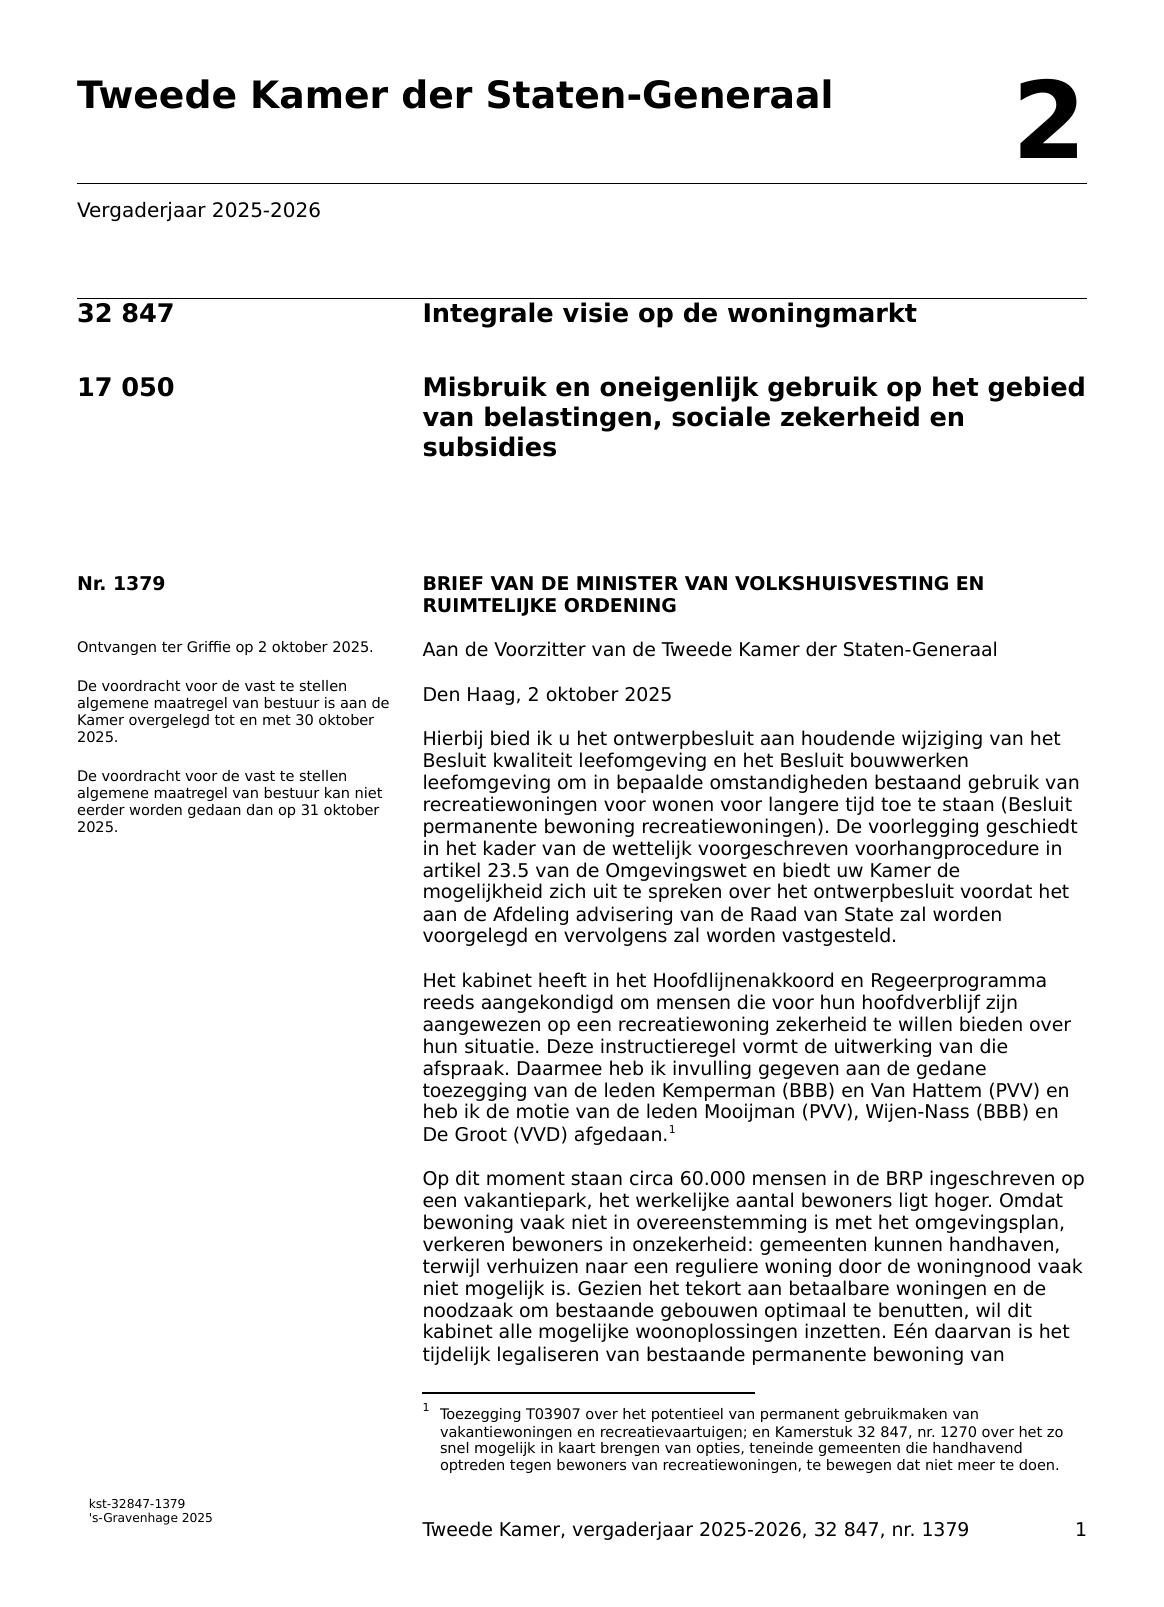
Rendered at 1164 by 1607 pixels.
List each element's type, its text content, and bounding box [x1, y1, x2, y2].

text Toezegging T03907 over het potentieel van permanent gebruikmaken van vakantiewoningen en recreatievaartuigen; en Kamerstuk 32 847, nr. 1270 over het zo snel mogelijk in kaart brengen van opties, teneinde gemeenten die handhavend optreden tegen bewoners van recreatiewoningen, te bewegen dat niet meer te doen. [422, 1402, 1087, 1474]
table_header Tweede Kamer der Staten-Generaal [77, 59, 886, 183]
subtitle 17 050 Misbruik en oneigenlijk gebruik op het gebied van belastingen, sociale zekerheid en subsidies [77, 373, 1087, 462]
subtitle Nr. 1379 BRIEF VAN DE MINISTER VAN VOLKSHUISVESTING EN RUIMTELIJKE ORDENING [77, 573, 1087, 617]
table_cell Vergaderjaar 2025-2026 [77, 184, 1087, 298]
text kst-32847-1379 [88, 1497, 323, 1511]
text Hierbij bied ik u het ontwerpbesluit aan houdende wijziging van het Besluit kwaliteit leefomgeving en het Besluit bouwwerken leefomgeving om in bepaalde omstandigheden bestaand gebruik van recreatiewoningen voor wonen voor langere tijd toe te staan (Besluit permanente bewoning recreatiewoningen). De voorlegging geschiedt in het kader van de wettelijk voorgeschreven voorhangprocedure in artikel 23.5 van de Omgevingswet en biedt uw Kamer de mogelijkheid zich uit te spreken over het ontwerpbesluit voordat het aan de Afdeling advisering van de Raad van State zal worden voorgelegd en vervolgens zal worden vastgesteld. [422, 728, 1087, 947]
text Op dit moment staan circa 60.000 mensen in de BRP ingeschreven op een vakantiepark, het werkelijke aantal bewoners ligt hoger. Omdat bewoning vaak niet in overeenstemming is met het omgevingsplan, verkeren bewoners in onzekerheid: gemeenten kunnen handhaven, terwijl verhuizen naar een reguliere woning door de woningnood vaak niet mogelijk is. Gezien het tekort aan betaalbare woningen en de noodzaak om bestaande gebouwen optimaal te benutten, wil dit kabinet alle mogelijke woonoplossingen inzetten. Eén daarvan is het tijdelijk legaliseren van bestaande permanente bewoning van [422, 1168, 1087, 1365]
subtitle 32 847 Integrale visie op de woningmarkt [77, 299, 1087, 329]
text De voordracht voor de vast te stellen algemene maatregel van bestuur is aan de Kamer overgelegd tot en met 30 oktober 2025. [77, 678, 399, 746]
text Den Haag, 2 oktober 2025 [422, 683, 1087, 705]
text Het kabinet heeft in het Hoofdlijnenakkoord en Regeerprogramma reeds aangekondigd om mensen die voor hun hoofdverblijf zijn aangewezen op een recreatiewoning zekerheid te willen bieden over hun situatie. Deze instructieregel vormt de uitwerking van die afspraak. Daarmee heb ik invulling gegeven aan de gedane toezegging van de leden Kemperman (BBB) en Van Hattem (PVV) en heb ik de motie van de leden Mooijman (PVV), Wijen-Nass (BBB) en De Groot (VVD) afgedaan. [422, 969, 1087, 1145]
text De voordracht voor de vast te stellen algemene maatregel van bestuur kan niet eerder worden gedaan dan op 31 oktober 2025. [77, 768, 399, 836]
text Aan de Voorzitter van de Tweede Kamer der Staten-Generaal [422, 639, 1087, 661]
text [77, 746, 399, 768]
text [77, 656, 399, 678]
table_header 2 [886, 59, 1087, 183]
text 's-Gravenhage 2025 [88, 1511, 323, 1525]
text Ontvangen ter Griffie op 2 oktober 2025. [77, 639, 399, 656]
